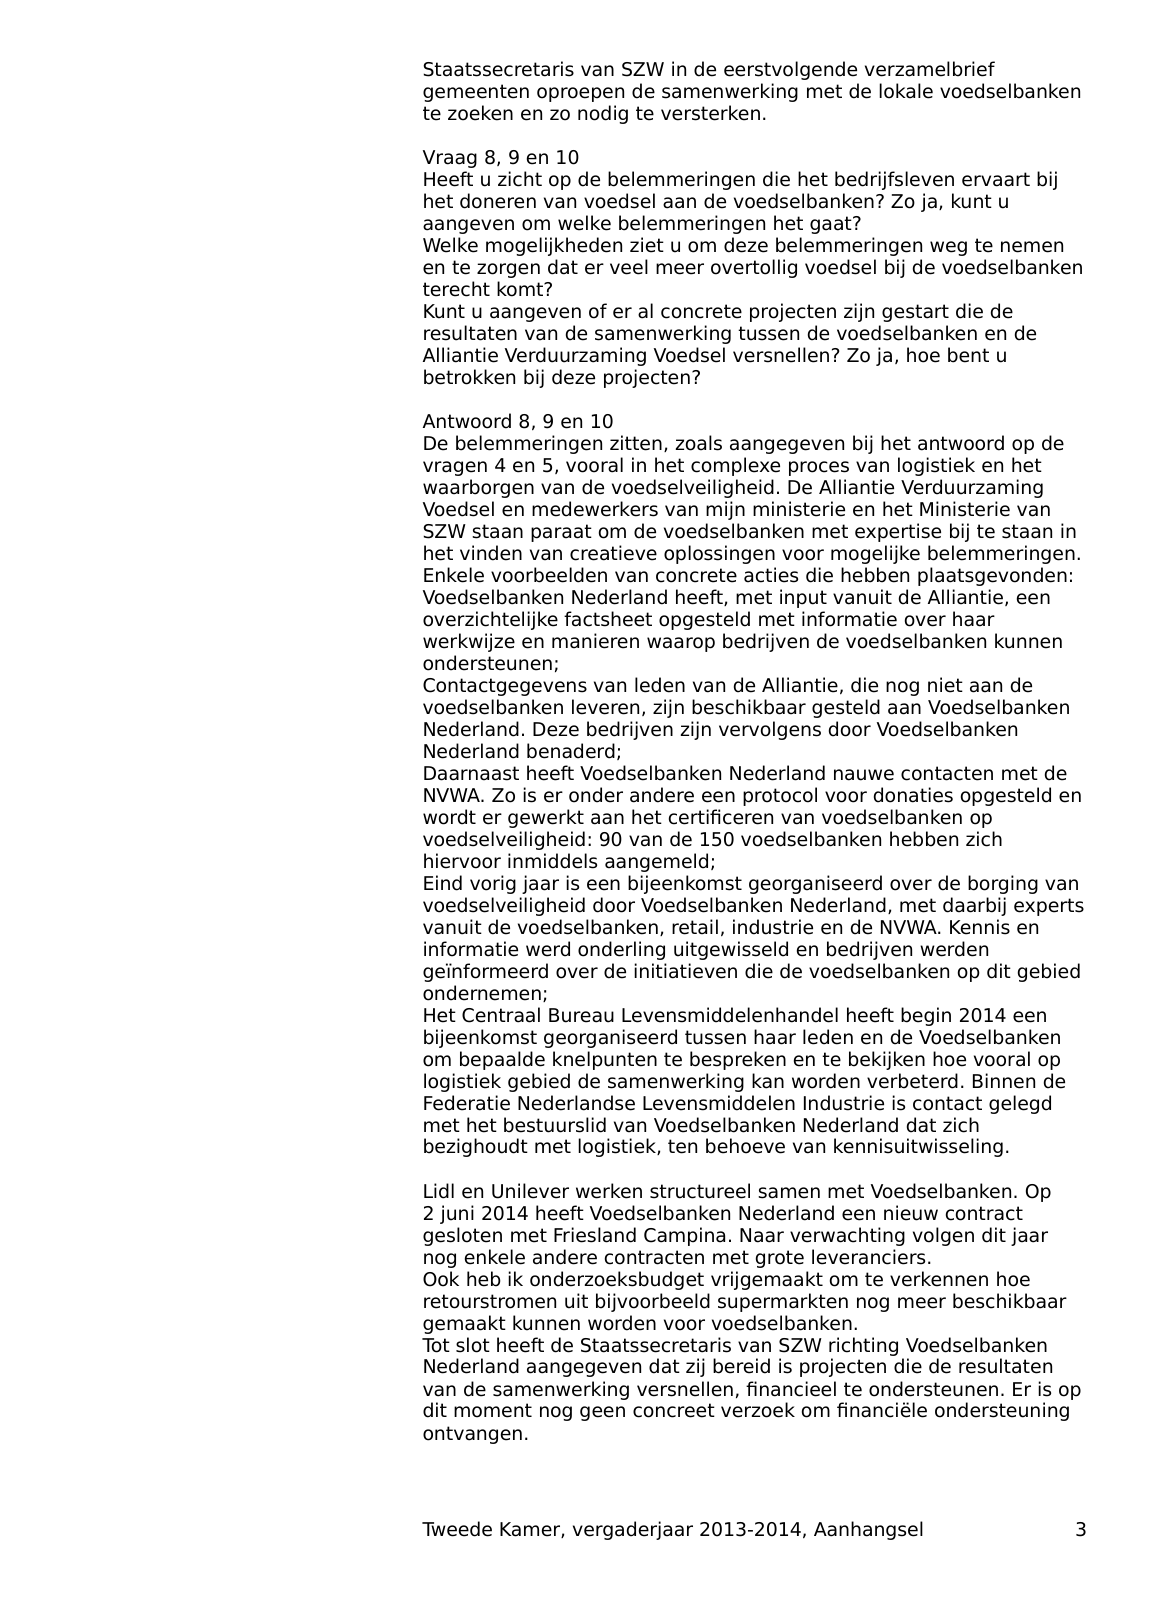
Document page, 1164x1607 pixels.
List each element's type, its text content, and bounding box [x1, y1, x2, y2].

text Vraag 8, 9 en 10 [422, 147, 1087, 169]
text Daarnaast heeft Voedselbanken Nederland nauwe contacten met de NVWA. Zo is er onder andere een protocol voor donaties opgesteld en wordt er gewerkt aan het certificeren van voedselbanken op voedselveiligheid: 90 van de 150 voedselbanken hebben zich hiervoor inmiddels aangemeld; [422, 763, 1087, 873]
text Ook heb ik onderzoeksbudget vrijgemaakt om te verkennen hoe retourstromen uit bijvoorbeeld supermarkten nog meer beschikbaar gemaakt kunnen worden voor voedselbanken. [422, 1268, 1087, 1334]
text Eind vorig jaar is een bijeenkomst georganiseerd over de borging van voedselveiligheid door Voedselbanken Nederland, met daarbij experts vanuit de voedselbanken, retail, industrie en de NVWA. Kennis en informatie werd onderling uitgewisseld en bedrijven werden geïnformeerd over de initiatieven die de voedselbanken op dit gebied ondernemen; [422, 873, 1087, 1004]
text Kunt u aangeven of er al concrete projecten zijn gestart die de resultaten van de samenwerking tussen de voedselbanken en de Alliantie Verduurzaming Voedsel versnellen? Zo ja, hoe bent u betrokken bij deze projecten? [422, 301, 1087, 389]
text De belemmeringen zitten, zoals aangegeven bij het antwoord op de vragen 4 en 5, vooral in het complexe proces van logistiek en het waarborgen van de voedselveiligheid. De Alliantie Verduurzaming Voedsel en medewerkers van mijn ministerie en het Ministerie van SZW staan paraat om de voedselbanken met expertise bij te staan in het vinden van creatieve oplossingen voor mogelijke belemmeringen. [422, 433, 1087, 565]
text Contactgegevens van leden van de Alliantie, die nog niet aan de voedselbanken leveren, zijn beschikbaar gesteld aan Voedselbanken Nederland. Deze bedrijven zijn vervolgens door Voedselbanken Nederland benaderd; [422, 675, 1087, 763]
text Enkele voorbeelden van concrete acties die hebben plaatsgevonden: [422, 565, 1087, 587]
text Lidl en Unilever werken structureel samen met Voedselbanken. Op 2 juni 2014 heeft Voedselbanken Nederland een nieuw contract gesloten met Friesland Campina. Naar verwachting volgen dit jaar nog enkele andere contracten met grote leveranciers. [422, 1181, 1087, 1268]
text Welke mogelijkheden ziet u om deze belemmeringen weg te nemen en te zorgen dat er veel meer overtollig voedsel bij de voedselbanken terecht komt? [422, 235, 1087, 301]
text Staatssecretaris van SZW in de eerstvolgende verzamelbrief gemeenten oproepen de samenwerking met de lokale voedselbanken te zoeken en zo nodig te versterken. [422, 59, 1087, 125]
text Voedselbanken Nederland heeft, met input vanuit de Alliantie, een overzichtelijke factsheet opgesteld met informatie over haar werkwijze en manieren waarop bedrijven de voedselbanken kunnen ondersteunen; [422, 587, 1087, 675]
text Het Centraal Bureau Levensmiddelenhandel heeft begin 2014 een bijeenkomst georganiseerd tussen haar leden en de Voedselbanken om bepaalde knelpunten te bespreken en te bekijken hoe vooral op logistiek gebied de samenwerking kan worden verbeterd. Binnen de Federatie Nederlandse Levensmiddelen Industrie is contact gelegd met het bestuurslid van Voedselbanken Nederland dat zich bezighoudt met logistiek, ten behoeve van kennisuitwisseling. [422, 1004, 1087, 1158]
text Tot slot heeft de Staatssecretaris van SZW richting Voedselbanken Nederland aangegeven dat zij bereid is projecten die de resultaten van de samenwerking versnellen, financieel te ondersteunen. Er is op dit moment nog geen concreet verzoek om financiële ondersteuning ontvangen. [422, 1334, 1087, 1444]
text Antwoord 8, 9 en 10 [422, 411, 1087, 433]
text Heeft u zicht op de belemmeringen die het bedrijfsleven ervaart bij het doneren van voedsel aan de voedselbanken? Zo ja, kunt u aangeven om welke belemmeringen het gaat? [422, 169, 1087, 235]
